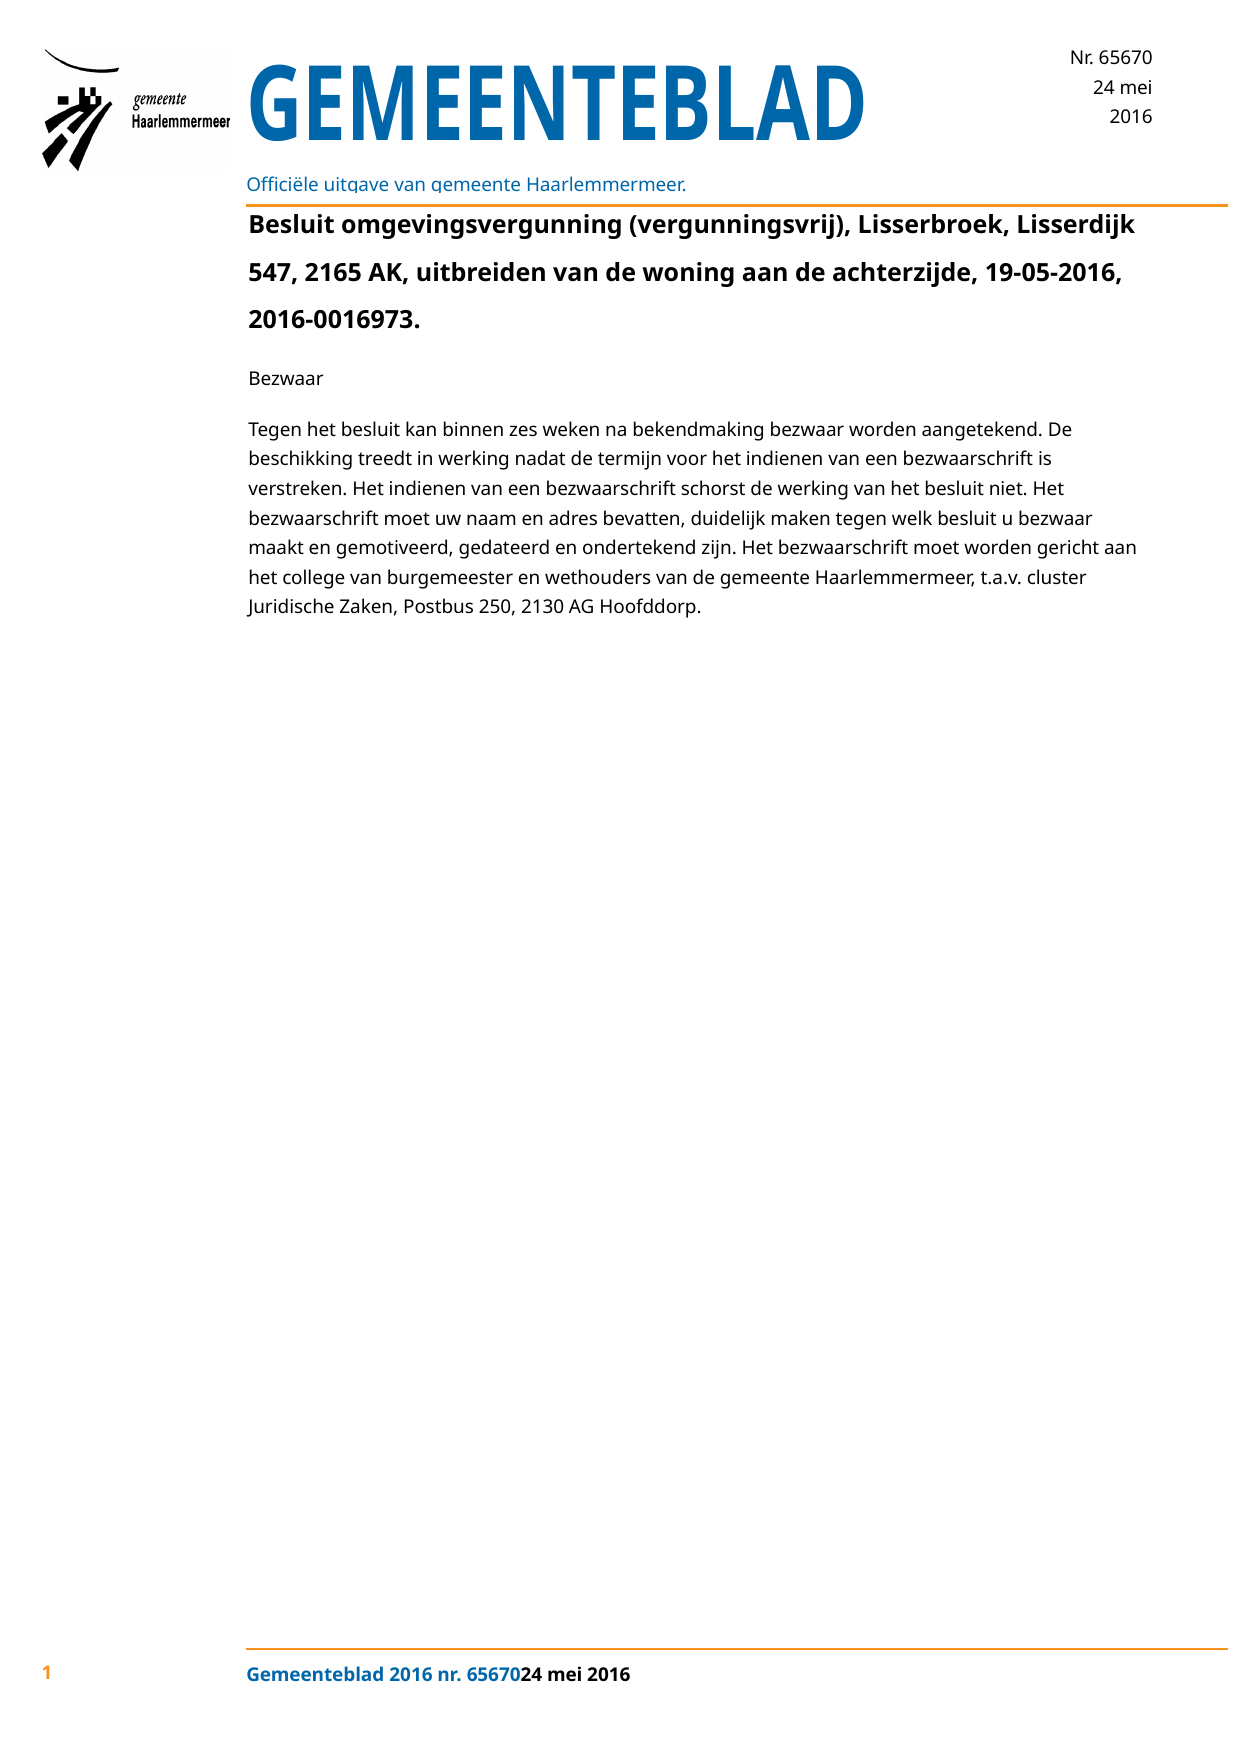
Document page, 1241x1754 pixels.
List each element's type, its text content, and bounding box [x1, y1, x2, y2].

text Besluit omgevingsvergunning (vergunningsvrij), Lisserbroek, Lisserdijk 547, 2165 AK, uitbreiden van de woning aan de achterzijde, 19-05-2016, 2016-0016973. [248, 207, 1152, 336]
text Tegen het besluit kan binnen zes weken na bekendmaking bezwaar worden aangetekend. De beschikking treedt in werking nadat de termijn voor het indienen van een bezwaarschrift is verstreken. Het indienen van een bezwaarschrift schorst de werking van het besluit niet. Het bezwaarschrift moet uw naam en adres bevatten, duidelijk maken tegen welk besluit u bezwaar maakt en gemotiveerd, gedateerd en ondertekend zijn. Het bezwaarschrift moet worden gericht aan het college van burgemeester en wethouders van de gemeente Haarlemmermeer, t.a.v. cluster Juridische Zaken, Postbus 250, 2130 AG Hoofddorp. [248, 416, 1152, 619]
picture [41, 47, 231, 172]
text Bezwaar [248, 366, 1152, 391]
